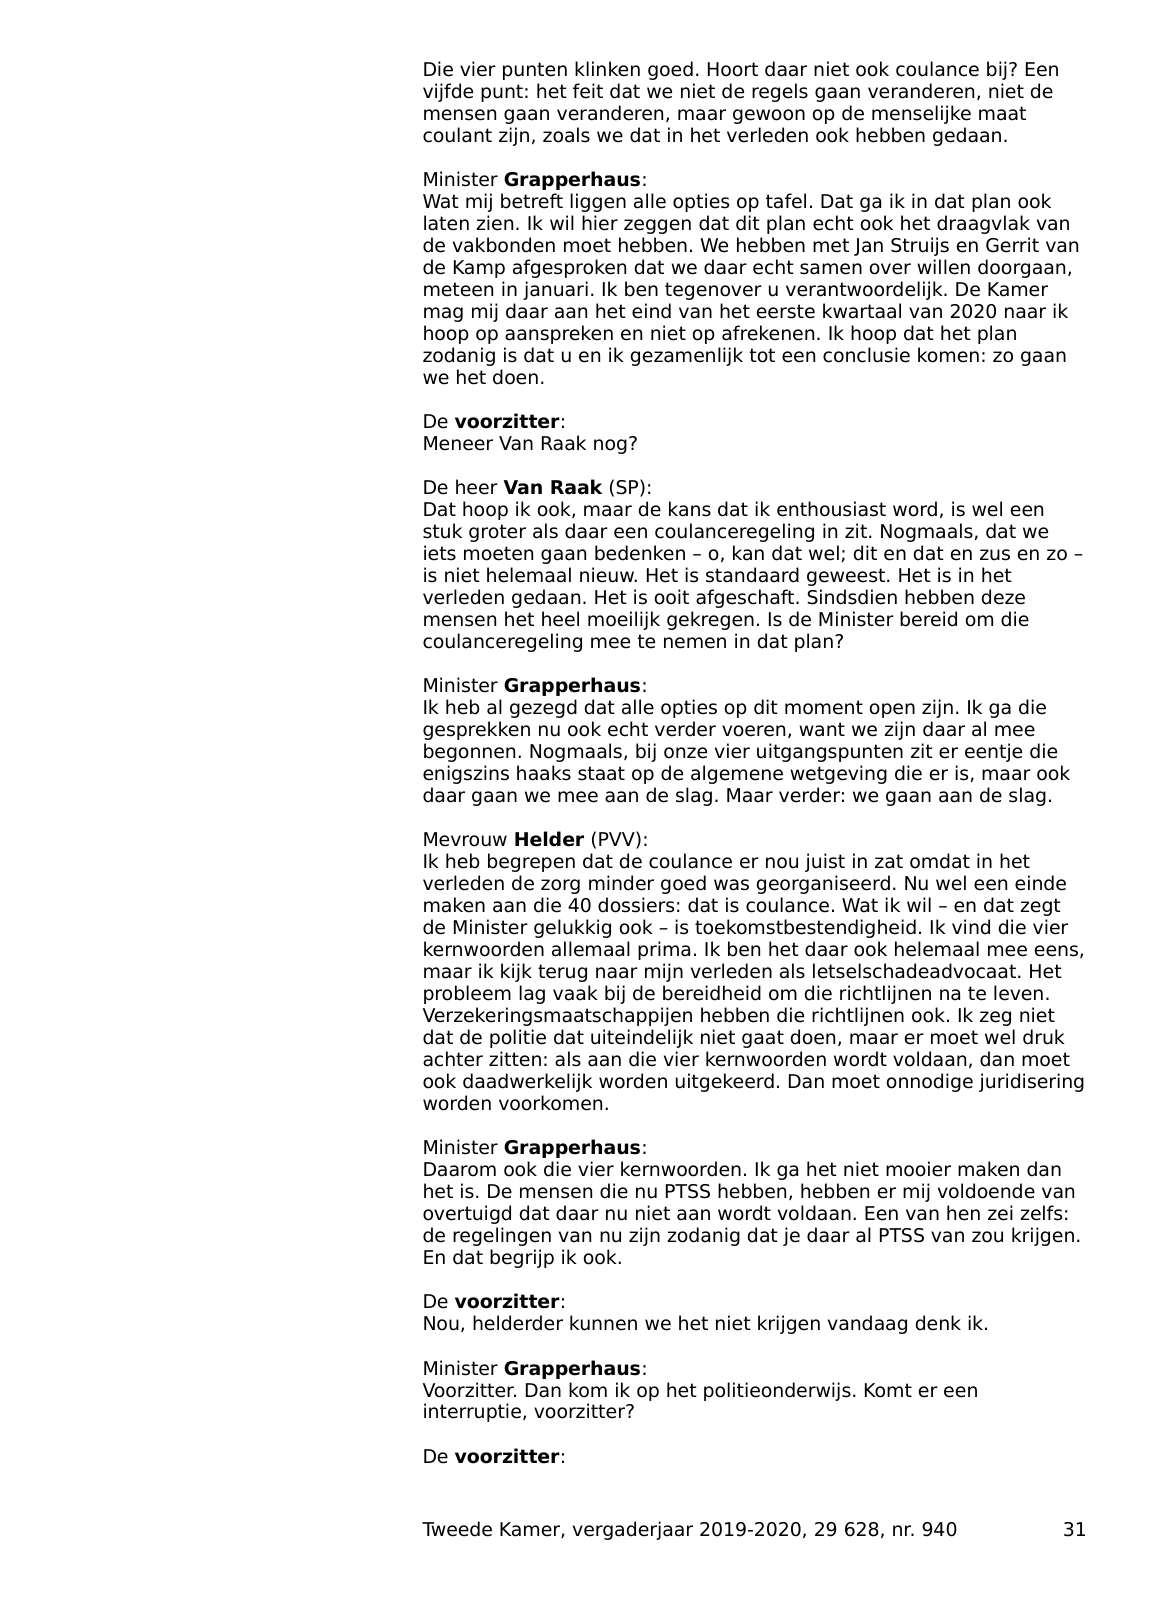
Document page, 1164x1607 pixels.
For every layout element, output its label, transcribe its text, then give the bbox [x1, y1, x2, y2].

text Voorzitter. Dan kom ik op het politieonderwijs. Komt er een interruptie, voorzitter? [422, 1379, 1087, 1423]
text Mevrouw Helder (PVV): [422, 829, 1087, 851]
text De heer Van Raak (SP): [422, 477, 1087, 499]
text Daarom ook die vier kernwoorden. Ik ga het niet mooier maken dan het is. De mensen die nu PTSS hebben, hebben er mij voldoende van overtuigd dat daar nu niet aan wordt voldaan. Een van hen zei zelfs: de regelingen van nu zijn zodanig dat je daar al PTSS van zou krijgen. En dat begrijp ik ook. [422, 1159, 1087, 1269]
text Die vier punten klinken goed. Hoort daar niet ook coulance bij? Een vijfde punt: het feit dat we niet de regels gaan veranderen, niet de mensen gaan veranderen, maar gewoon op de menselijke maat coulant zijn, zoals we dat in het verleden ook hebben gedaan. [422, 59, 1087, 147]
text Nou, helderder kunnen we het niet krijgen vandaag denk ik. [422, 1313, 1087, 1335]
text Minister Grapperhaus: [422, 675, 1087, 697]
text De voorzitter: [422, 1291, 1087, 1313]
text Wat mij betreft liggen alle opties op tafel. Dat ga ik in dat plan ook laten zien. Ik wil hier zeggen dat dit plan echt ook het draagvlak van de vakbonden moet hebben. We hebben met Jan Struijs en Gerrit van de Kamp afgesproken dat we daar echt samen over willen doorgaan, meteen in januari. Ik ben tegenover u verantwoordelijk. De Kamer mag mij daar aan het eind van het eerste kwartaal van 2020 naar ik hoop op aanspreken en niet op afrekenen. Ik hoop dat het plan zodanig is dat u en ik gezamenlijk tot een conclusie komen: zo gaan we het doen. [422, 191, 1087, 389]
text Ik heb begrepen dat de coulance er nou juist in zat omdat in het verleden de zorg minder goed was georganiseerd. Nu wel een einde maken aan die 40 dossiers: dat is coulance. Wat ik wil – en dat zegt de Minister gelukkig ook – is toekomstbestendigheid. Ik vind die vier kernwoorden allemaal prima. Ik ben het daar ook helemaal mee eens, maar ik kijk terug naar mijn verleden als letselschadeadvocaat. Het probleem lag vaak bij de bereidheid om die richtlijnen na te leven. Verzekeringsmaatschappijen hebben die richtlijnen ook. Ik zeg niet dat de politie dat uiteindelijk niet gaat doen, maar er moet wel druk achter zitten: als aan die vier kernwoorden wordt voldaan, dan moet ook daadwerkelijk worden uitgekeerd. Dan moet onnodige juridisering worden voorkomen. [422, 851, 1087, 1115]
text Dat hoop ik ook, maar de kans dat ik enthousiast word, is wel een stuk groter als daar een coulanceregeling in zit. Nogmaals, dat we iets moeten gaan bedenken – o, kan dat wel; dit en dat en zus en zo – is niet helemaal nieuw. Het is standaard geweest. Het is in het verleden gedaan. Het is ooit afgeschaft. Sindsdien hebben deze mensen het heel moeilijk gekregen. Is de Minister bereid om die coulanceregeling mee te nemen in dat plan? [422, 499, 1087, 653]
text De voorzitter: [422, 1446, 1087, 1468]
text Minister Grapperhaus: [422, 1137, 1087, 1159]
text De voorzitter: [422, 411, 1087, 433]
text Minister Grapperhaus: [422, 169, 1087, 191]
text Ik heb al gezegd dat alle opties op dit moment open zijn. Ik ga die gesprekken nu ook echt verder voeren, want we zijn daar al mee begonnen. Nogmaals, bij onze vier uitgangspunten zit er eentje die enigszins haaks staat op de algemene wetgeving die er is, maar ook daar gaan we mee aan de slag. Maar verder: we gaan aan de slag. [422, 697, 1087, 807]
text Minister Grapperhaus: [422, 1357, 1087, 1379]
text Meneer Van Raak nog? [422, 433, 1087, 455]
